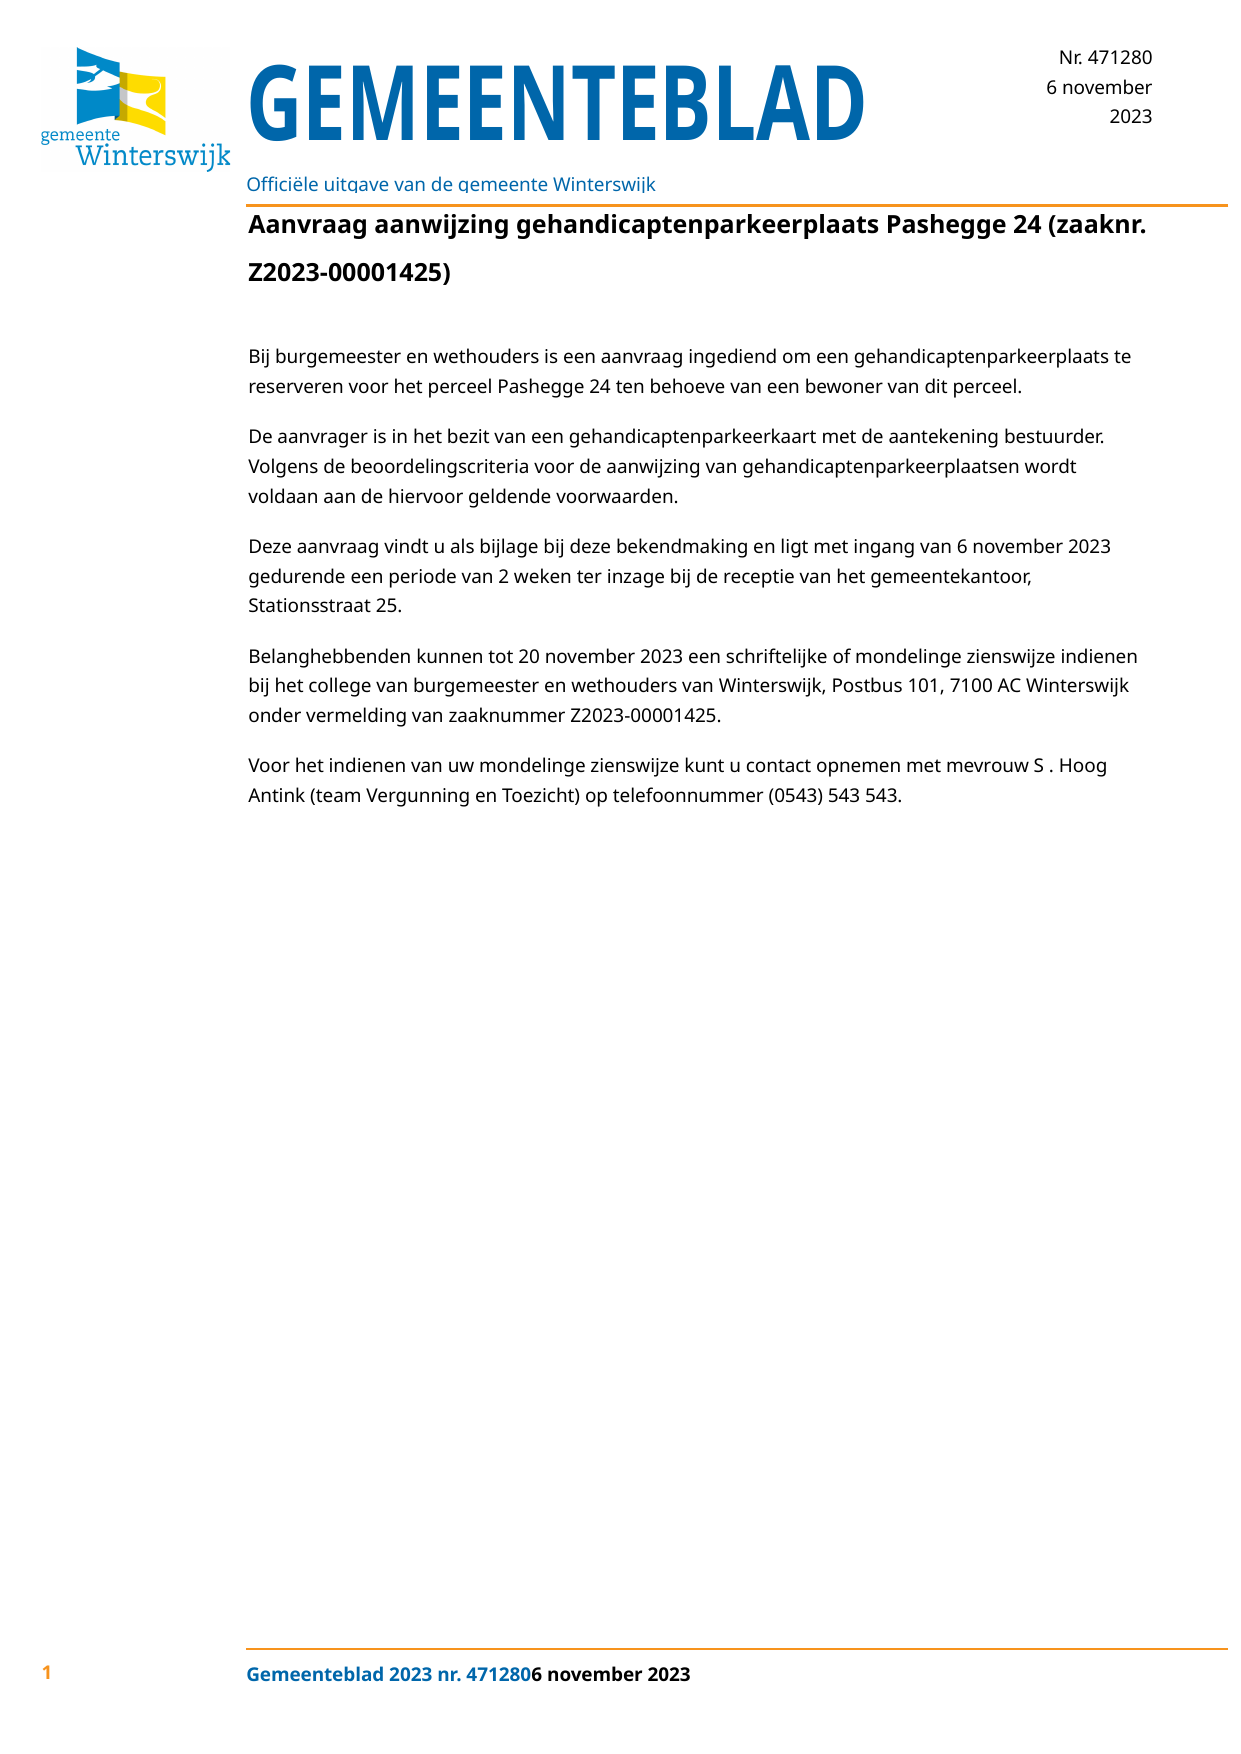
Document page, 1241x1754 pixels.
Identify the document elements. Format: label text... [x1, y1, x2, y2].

text Belanghebbenden kunnen tot 20 november 2023 een schriftelijke of mondelinge zienswijze indienen bij het college van burgemeester en wethouders van Winterswijk, Postbus 101, 7100 AC Winterswijk onder vermelding van zaaknummer Z2023-00001425. [248, 643, 1152, 728]
text Deze aanvraag vindt u als bijlage bij deze bekendmaking en ligt met ingang van 6 november 2023 gedurende een periode van 2 weken ter inzage bij de receptie van het gemeentekantoor, Stationsstraat 25. [248, 533, 1152, 618]
text Aanvraag aanwijzing gehandicaptenparkeerplaats Pashegge 24 (zaaknr. Z2023-00001425) [248, 207, 1152, 288]
text De aanvrager is in het bezit van een gehandicaptenparkeerkaart met de aantekening bestuurder. Volgens de beoordelingscriteria voor de aanwijzing van gehandicaptenparkeerplaatsen wordt voldaan aan de hiervoor geldende voorwaarden. [248, 424, 1152, 508]
picture [225, 153, 231, 162]
text Voor het indienen van uw mondelinge zienswijze kunt u contact opnemen met mevrouw S . Hoog Antink (team Vergunning en Toezicht) op telefoonnummer (0543) 543 543. [248, 752, 1152, 808]
picture [41, 47, 231, 172]
text Bij burgemeester en wethouders is een aanvraag ingediend om een gehandicaptenparkeerplaats te reserveren voor het perceel Pashegge 24 ten behoeve van een bewoner van dit perceel. [248, 344, 1152, 399]
